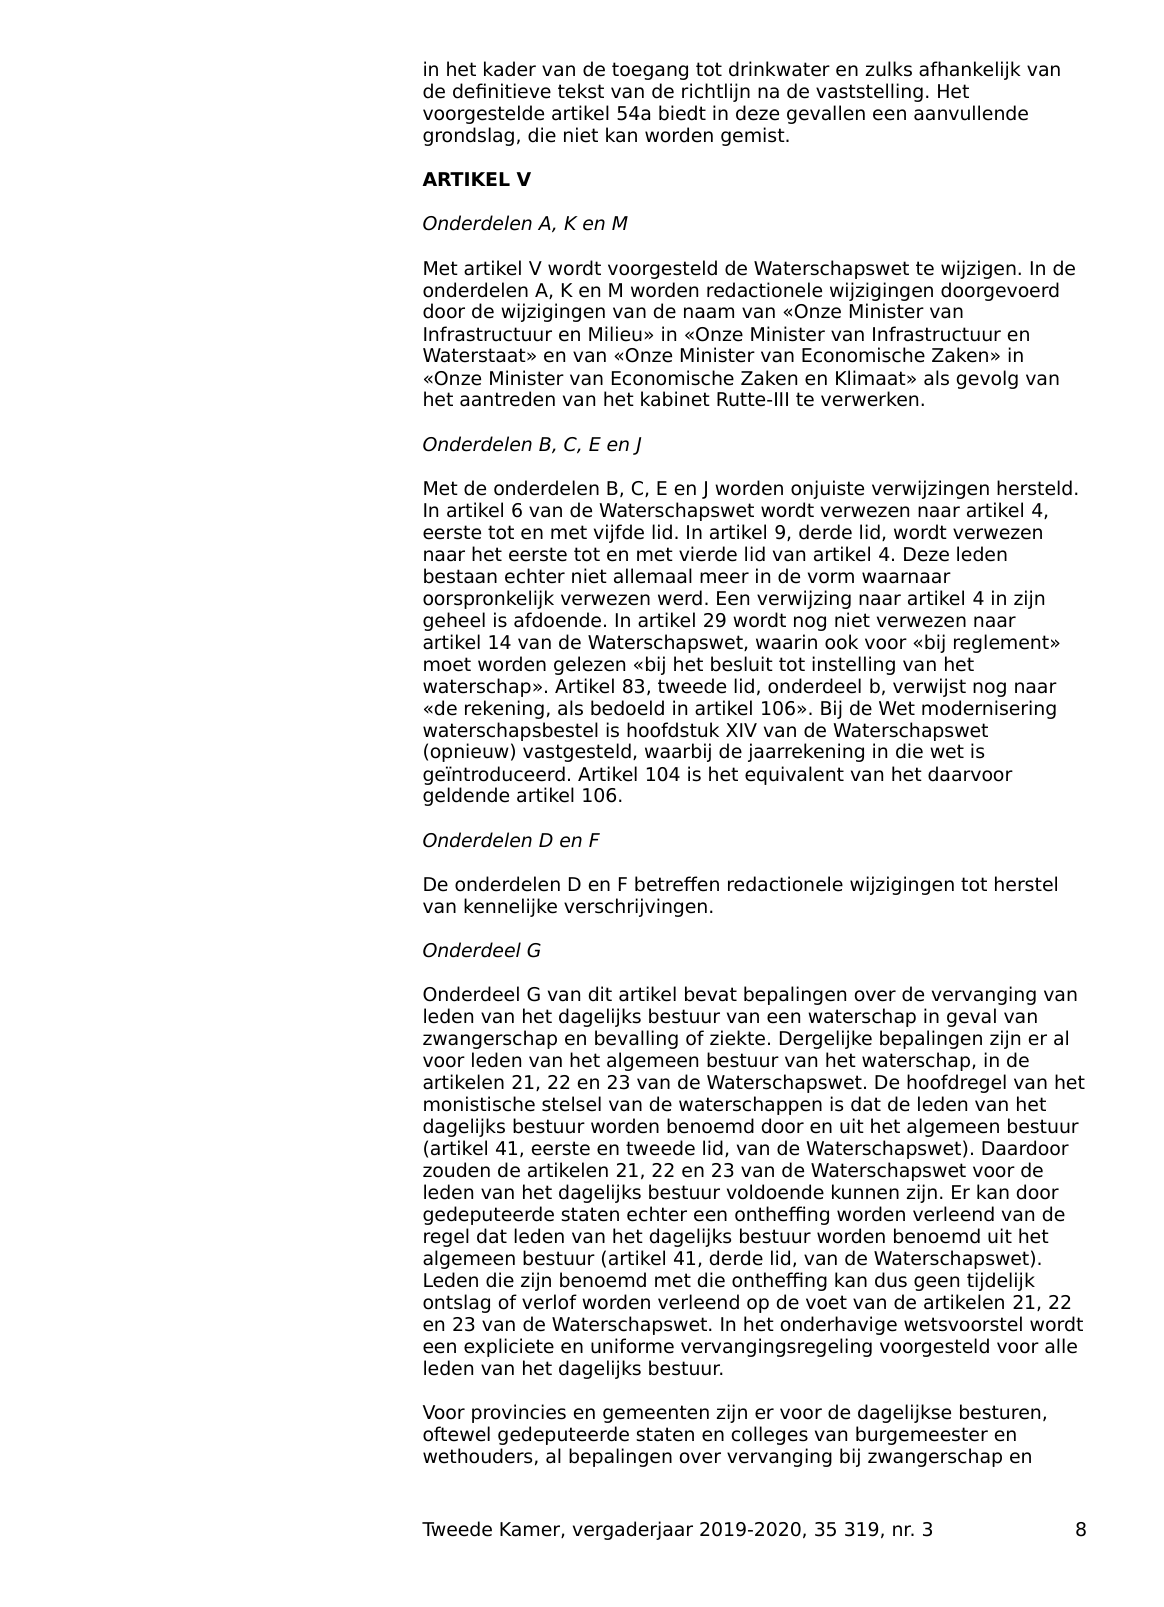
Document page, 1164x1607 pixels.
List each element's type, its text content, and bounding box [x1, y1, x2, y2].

text Met artikel V wordt voorgesteld de Waterschapswet te wijzigen. In de onderdelen A, K en M worden redactionele wijzigingen doorgevoerd door de wijzigingen van de naam van «Onze Minister van Infrastructuur en Milieu» in «Onze Minister van Infrastructuur en Waterstaat» en van «Onze Minister van Economische Zaken» in «Onze Minister van Economische Zaken en Klimaat» als gevolg van het aantreden van het kabinet Rutte-III te verwerken. [422, 257, 1087, 411]
subtitle Onderdelen D en F [422, 829, 1087, 852]
subtitle Onderdeel G [422, 940, 1087, 962]
text Met de onderdelen B, C, E en J worden onjuiste verwijzingen hersteld. In artikel 6 van de Waterschapswet wordt verwezen naar artikel 4, eerste tot en met vijfde lid. In artikel 9, derde lid, wordt verwezen naar het eerste tot en met vierde lid van artikel 4. Deze leden bestaan echter niet allemaal meer in de vorm waarnaar oorspronkelijk verwezen werd. Een verwijzing naar artikel 4 in zijn geheel is afdoende. In artikel 29 wordt nog niet verwezen naar artikel 14 van de Waterschapswet, waarin ook voor «bij reglement» moet worden gelezen «bij het besluit tot instelling van het waterschap». Artikel 83, tweede lid, onderdeel b, verwijst nog naar «de rekening, als bedoeld in artikel 106». Bij de Wet modernisering waterschapsbestel is hoofdstuk XIV van de Waterschapswet (opnieuw) vastgesteld, waarbij de jaarrekening in die wet is geïntroduceerd. Artikel 104 is het equivalent van het daarvoor geldende artikel 106. [422, 478, 1087, 807]
text De onderdelen D en F betreffen redactionele wijzigingen tot herstel van kennelijke verschrijvingen. [422, 874, 1087, 918]
subtitle ARTIKEL V [422, 169, 1087, 191]
text in het kader van de toegang tot drinkwater en zulks afhankelijk van de definitieve tekst van de richtlijn na de vaststelling. Het voorgestelde artikel 54a biedt in deze gevallen een aanvullende grondslag, die niet kan worden gemist. [422, 59, 1087, 147]
text Onderdeel G van dit artikel bevat bepalingen over de vervanging van leden van het dagelijks bestuur van een waterschap in geval van zwangerschap en bevalling of ziekte. Dergelijke bepalingen zijn er al voor leden van het algemeen bestuur van het waterschap, in de artikelen 21, 22 en 23 van de Waterschapswet. De hoofdregel van het monistische stelsel van de waterschappen is dat de leden van het dagelijks bestuur worden benoemd door en uit het algemeen bestuur (artikel 41, eerste en tweede lid, van de Waterschapswet). Daardoor zouden de artikelen 21, 22 en 23 van de Waterschapswet voor de leden van het dagelijks bestuur voldoende kunnen zijn. Er kan door gedeputeerde staten echter een ontheffing worden verleend van de regel dat leden van het dagelijks bestuur worden benoemd uit het algemeen bestuur (artikel 41, derde lid, van de Waterschapswet). Leden die zijn benoemd met die ontheffing kan dus geen tijdelijk ontslag of verlof worden verleend op de voet van de artikelen 21, 22 en 23 van de Waterschapswet. In het onderhavige wetsvoorstel wordt een expliciete en uniforme vervangingsregeling voorgesteld voor alle leden van het dagelijks bestuur. [422, 984, 1087, 1380]
text Voor provincies en gemeenten zijn er voor de dagelijkse besturen, oftewel gedeputeerde staten en colleges van burgemeester en wethouders, al bepalingen over vervanging bij zwangerschap en [422, 1402, 1087, 1468]
subtitle Onderdelen A, K en M [422, 213, 1087, 235]
subtitle Onderdelen B, C, E en J [422, 433, 1087, 456]
